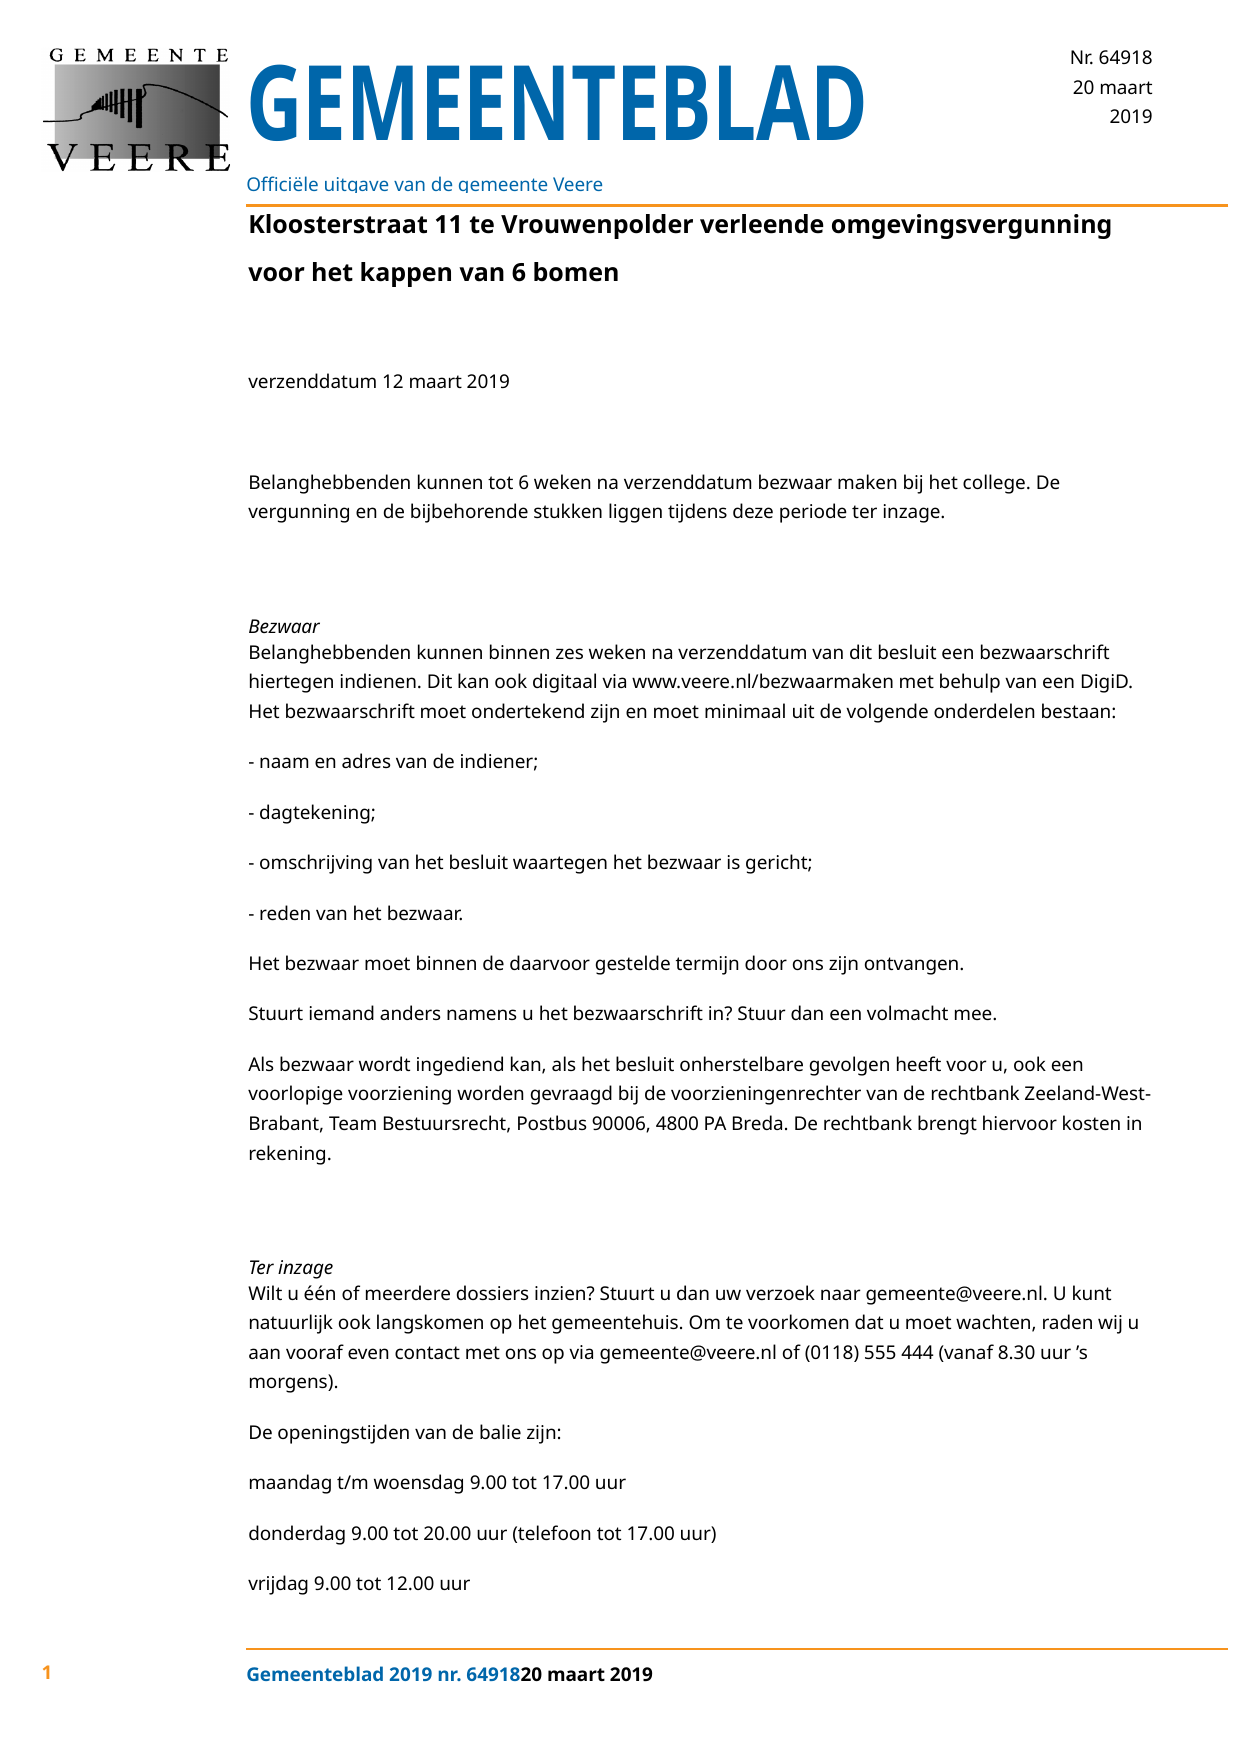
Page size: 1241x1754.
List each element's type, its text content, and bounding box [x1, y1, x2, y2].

text De openingstijden van de balie zijn: [248, 1419, 1152, 1445]
text Stuurt iemand anders namens u het bezwaarschrift in? Stuur dan een volmacht mee. [248, 1001, 1152, 1026]
text maandag t/m woensdag 9.00 tot 17.00 uur [248, 1469, 1152, 1495]
text verzenddatum 12 maart 2019 [248, 368, 1152, 394]
text vrijdag 9.00 tot 12.00 uur [248, 1570, 1152, 1596]
text Belanghebbenden kunnen binnen zes weken na verzenddatum van dit besluit een bezwaarschrift hiertegen indienen. Dit kan ook digitaal via www.veere.nl/bezwaarmaken met behulp van een DigiD. Het bezwaarschrift moet ondertekend zijn en moet minimaal uit de volgende onderdelen bestaan: [248, 639, 1152, 724]
text Belanghebbenden kunnen tot 6 weken na verzenddatum bezwaar maken bij het college. De vergunning en de bijbehorende stukken liggen tijdens deze periode ter inzage. [248, 469, 1152, 524]
text Als bezwaar wordt ingediend kan, als het besluit onherstelbare gevolgen heeft voor u, ook een voorlopige voorziening worden gevraagd bij de voorzieningenrechter van de rechtbank Zeeland-West-Brabant, Team Bestuursrecht, Postbus 90006, 4800 PA Breda. De rechtbank brengt hiervoor kosten in rekening. [248, 1051, 1152, 1165]
text Wilt u één of meerdere dossiers inzien? Stuurt u dan uw verzoek naar gemeente@veere.nl. U kunt natuurlijk ook langskomen op het gemeentehuis. Om te voorkomen dat u moet wachten, raden wij u aan vooraf even contact met ons op via gemeente@veere.nl of (0118) 555 444 (vanaf 8.30 uur ’s morgens). [248, 1280, 1152, 1394]
text - dagtekening; [248, 799, 1152, 824]
text - reden van het bezwaar. [248, 900, 1152, 925]
text - omschrijving van het besluit waartegen het bezwaar is gericht; [248, 849, 1152, 875]
text Bezwaar [248, 613, 1152, 639]
text Kloosterstraat 11 te Vrouwenpolder verleende omgevingsvergunning voor het kappen van 6 bomen [248, 207, 1152, 288]
text donderdag 9.00 tot 20.00 uur (telefoon tot 17.00 uur) [248, 1520, 1152, 1546]
text Het bezwaar moet binnen de daarvoor gestelde termijn door ons zijn ontvangen. [248, 950, 1152, 976]
text - naam en adres van de indiener; [248, 748, 1152, 774]
picture [41, 47, 231, 172]
text Ter inzage [248, 1254, 1152, 1280]
